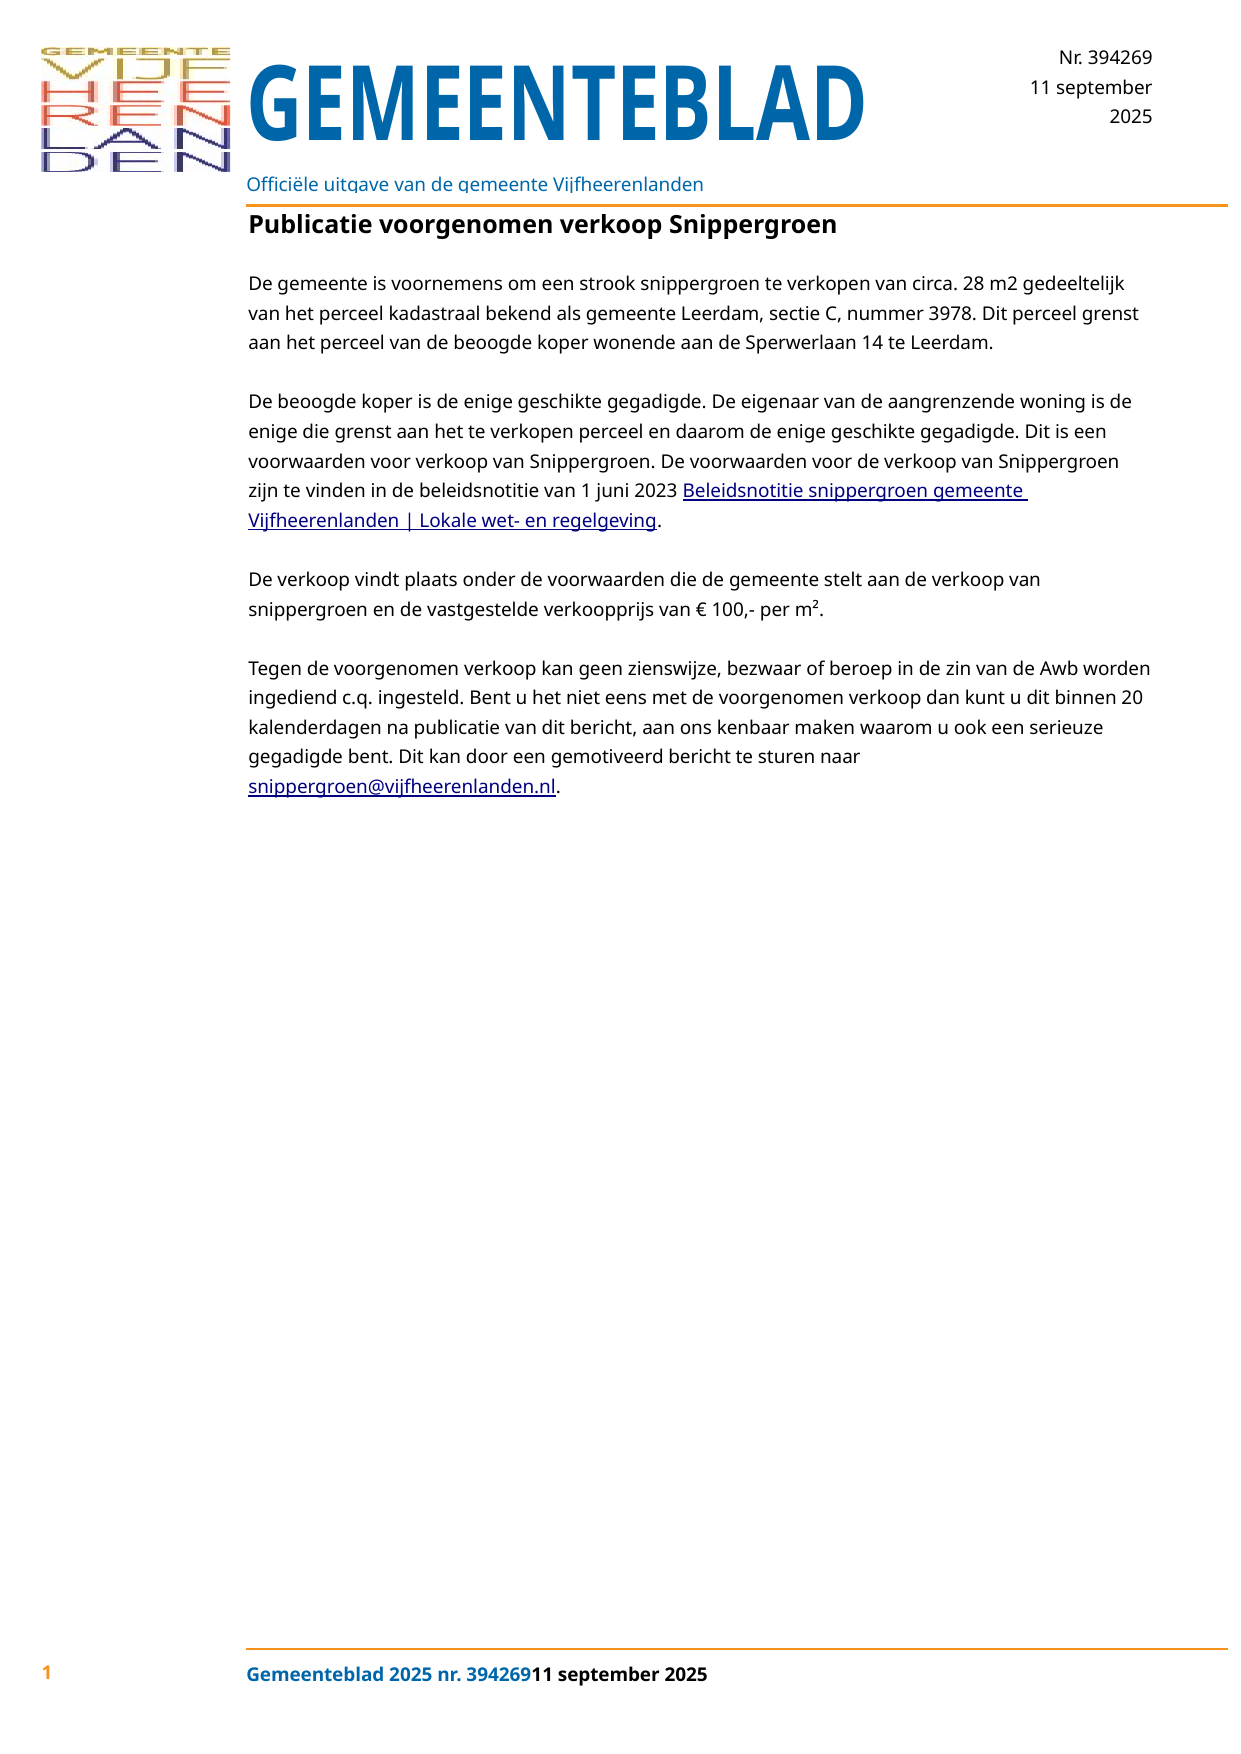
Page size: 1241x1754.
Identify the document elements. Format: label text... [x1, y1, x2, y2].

text De beoogde koper is de enige geschikte gegadigde. De eigenaar van de aangrenzende woning is de enige die grenst aan het te verkopen perceel en daarom de enige geschikte gegadigde. Dit is een voorwaarden voor verkoop van Snippergroen. De voorwaarden voor de verkoop van Snippergroen zijn te vinden in de beleidsnotitie van 1 juni 2023 Beleidsnotitie snippergroen gemeente Vijfheerenlanden | Lokale wet- en regelgeving. [248, 389, 1152, 533]
picture [41, 47, 231, 172]
text Tegen de voorgenomen verkoop kan geen zienswijze, bezwaar of beroep in de zin van de Awb worden ingediend c.q. ingesteld. Bent u het niet eens met de voorgenomen verkoop dan kunt u dit binnen 20 kalenderdagen na publicatie van dit bericht, aan ons kenbaar maken waarom u ook een serieuze gegadigde bent. Dit kan door een gemotiveerd bericht te sturen naar snippergroen@vijfheerenlanden.nl. [248, 655, 1152, 799]
text De verkoop vindt plaats onder de voorwaarden die de gemeente stelt aan de verkoop van snippergroen en de vastgestelde verkoopprijs van € 100,- per m². [248, 566, 1152, 621]
text Publicatie voorgenomen verkoop Snippergroen [248, 207, 1152, 241]
text De gemeente is voornemens om een strook snippergroen te verkopen van circa. 28 m2 gedeeltelijk van het perceel kadastraal bekend als gemeente Leerdam, sectie C, nummer 3978. Dit perceel grenst aan het perceel van de beoogde koper wonende aan de Sperwerlaan 14 te Leerdam. [248, 270, 1152, 355]
